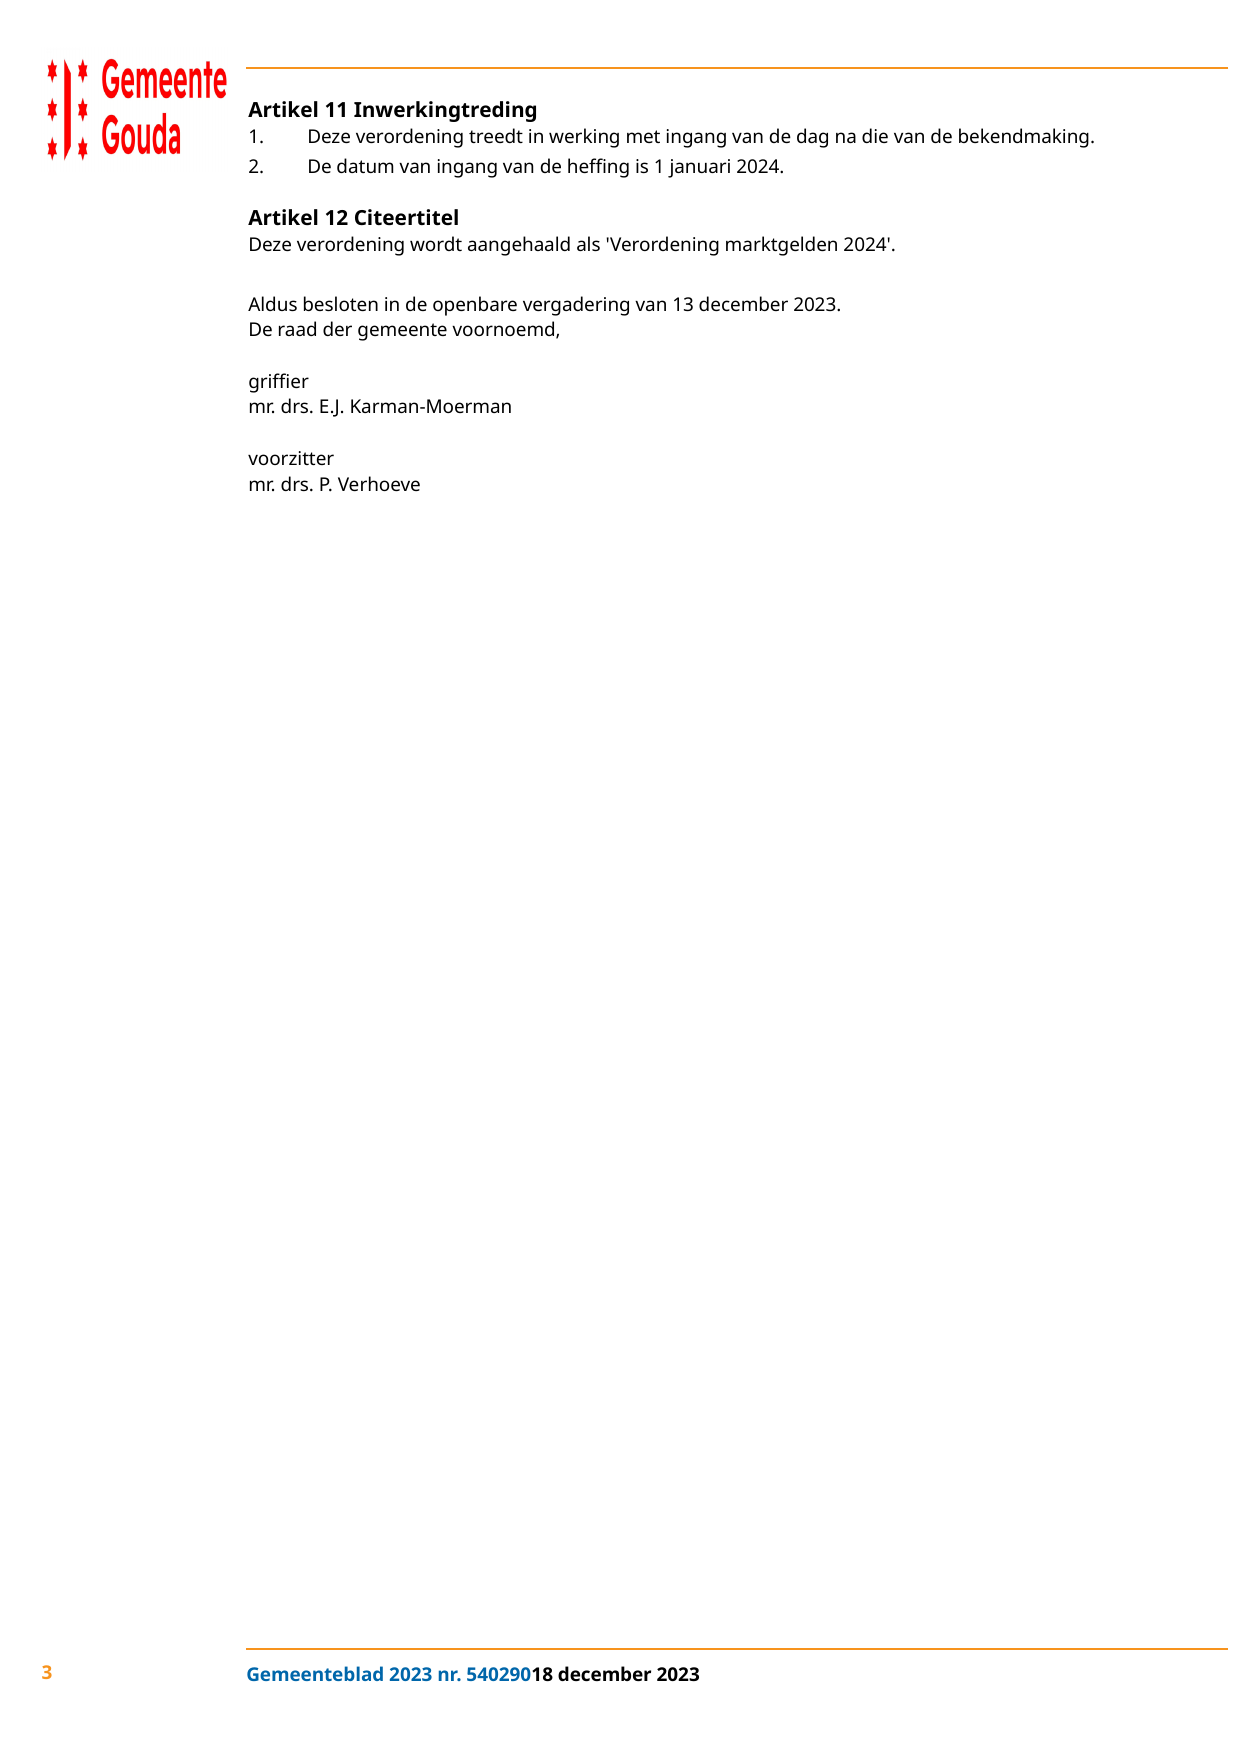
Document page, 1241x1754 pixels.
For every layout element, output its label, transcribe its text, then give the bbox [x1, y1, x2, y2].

text Deze verordening wordt aangehaald als 'Verordening marktgelden 2024'. [248, 232, 1152, 257]
list Deze verordening treedt in werking met ingang van de dag na die van de bekendmaking. [248, 123, 1152, 149]
list De datum van ingang van de heffing is 1 januari 2024. [248, 153, 1152, 178]
text De raad der gemeente voornoemd, [248, 317, 1152, 342]
picture [41, 47, 231, 172]
text Artikel 12 Citeertitel [248, 203, 1152, 232]
text mr. drs. P. Verhoeve [248, 471, 1152, 497]
text Aldus besloten in de openbare vergadering van 13 december 2023. [248, 291, 1152, 317]
text mr. drs. E.J. Karman-Moerman [248, 394, 1152, 419]
text Artikel 11 Inwerkingtreding [248, 95, 1152, 123]
text voorzitter [248, 445, 1152, 471]
text griffier [248, 368, 1152, 394]
